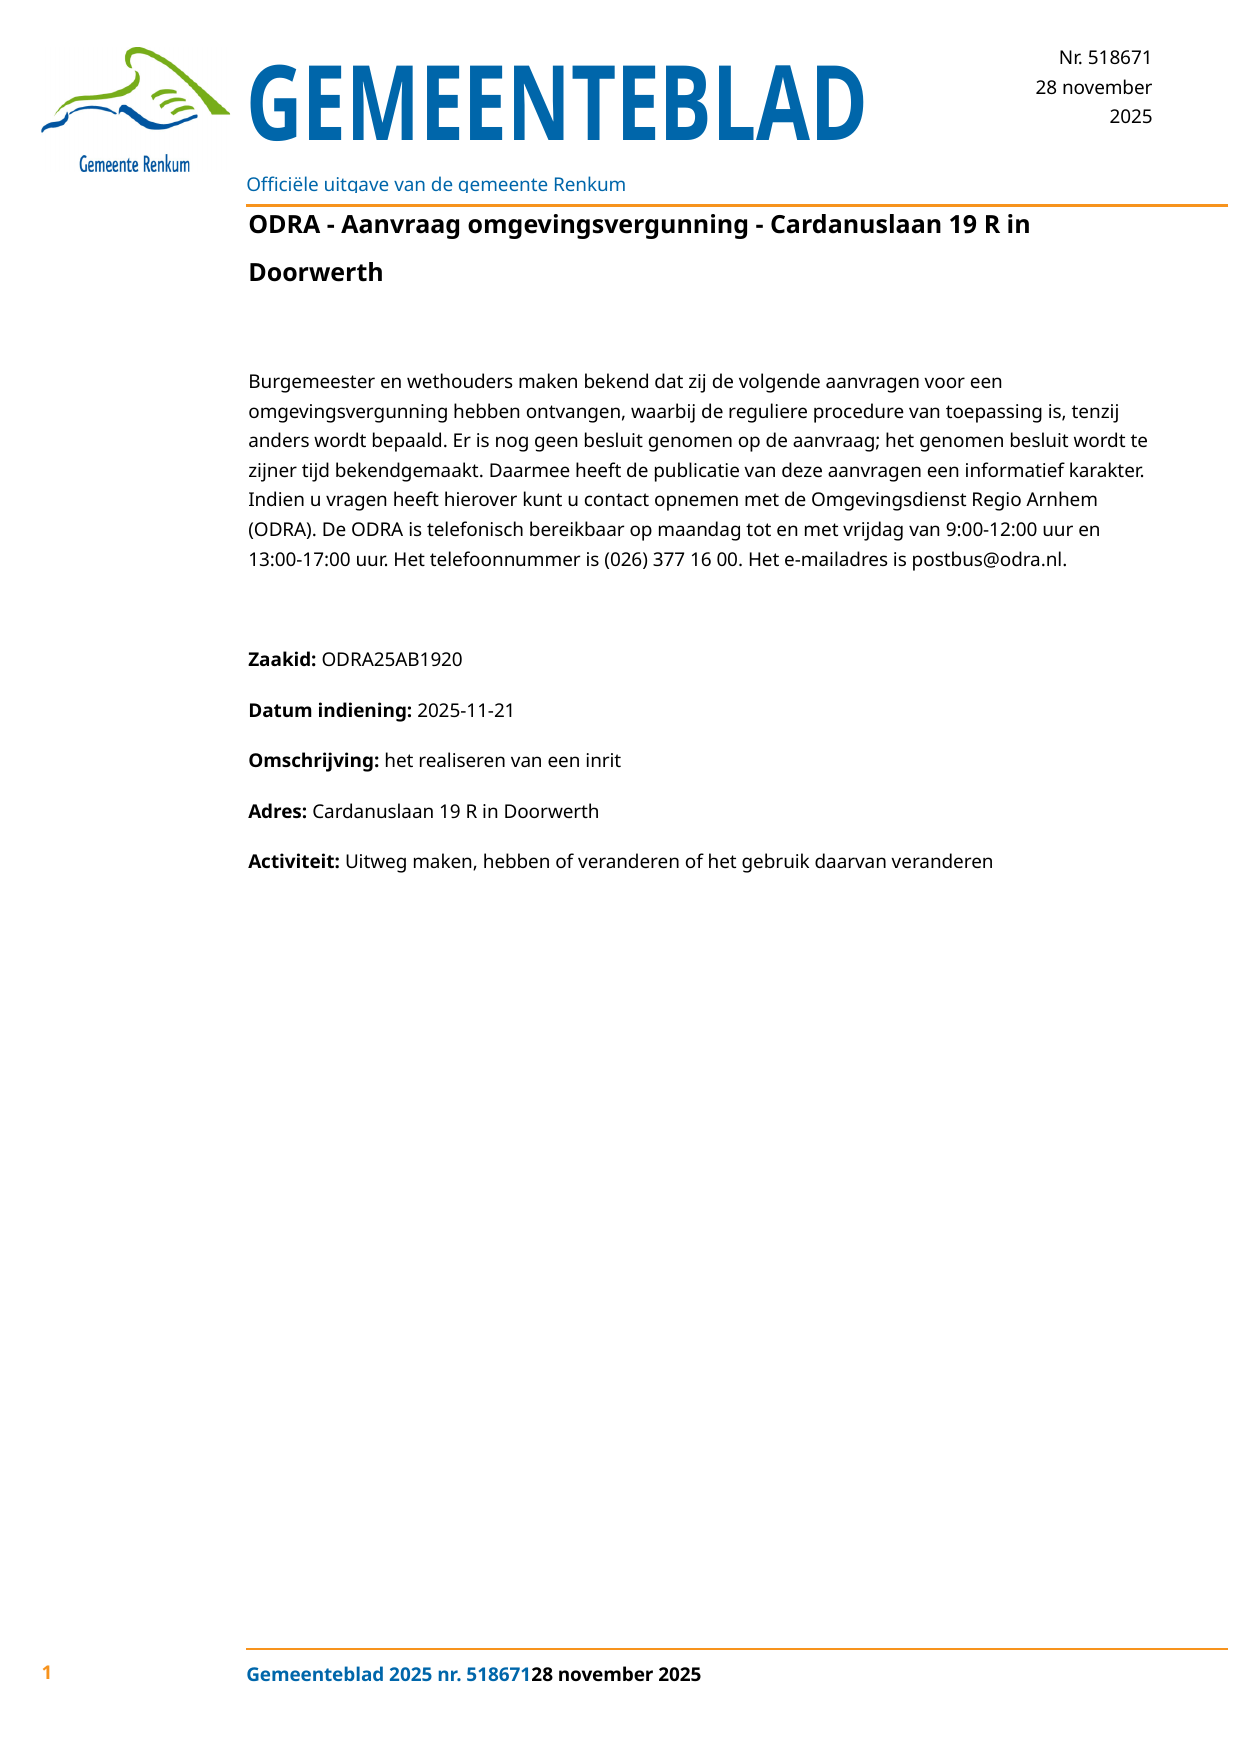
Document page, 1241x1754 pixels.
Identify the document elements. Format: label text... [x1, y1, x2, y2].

text Datum indiening: 2025-11-21 [248, 697, 1152, 723]
picture [41, 47, 231, 172]
text Burgemeester en wethouders maken bekend dat zij de volgende aanvragen voor een omgevingsvergunning hebben ontvangen, waarbij de reguliere procedure van toepassing is, tenzij anders wordt bepaald. Er is nog geen besluit genomen op de aanvraag; het genomen besluit wordt te zijner tijd bekendgemaakt. Daarmee heeft de publicatie van deze aanvragen een informatief karakter. Indien u vragen heeft hierover kunt u contact opnemen met de Omgevingsdienst Regio Arnhem (ODRA). De ODRA is telefonisch bereikbaar op maandag tot en met vrijdag van 9:00-12:00 uur en 13:00-17:00 uur. Het telefoonnummer is (026) 377 16 00. Het e-mailadres is postbus@odra.nl. [248, 368, 1152, 572]
text Adres: Cardanuslaan 19 R in Doorwerth [248, 798, 1152, 824]
text Activiteit: Uitweg maken, hebben of veranderen of het gebruik daarvan veranderen [248, 848, 1152, 874]
text Zaakid: ODRA25AB1920 [248, 647, 1152, 672]
text ODRA - Aanvraag omgevingsvergunning - Cardanuslaan 19 R in Doorwerth [248, 207, 1152, 288]
text Omschrijving: het realiseren van een inrit [248, 747, 1152, 773]
